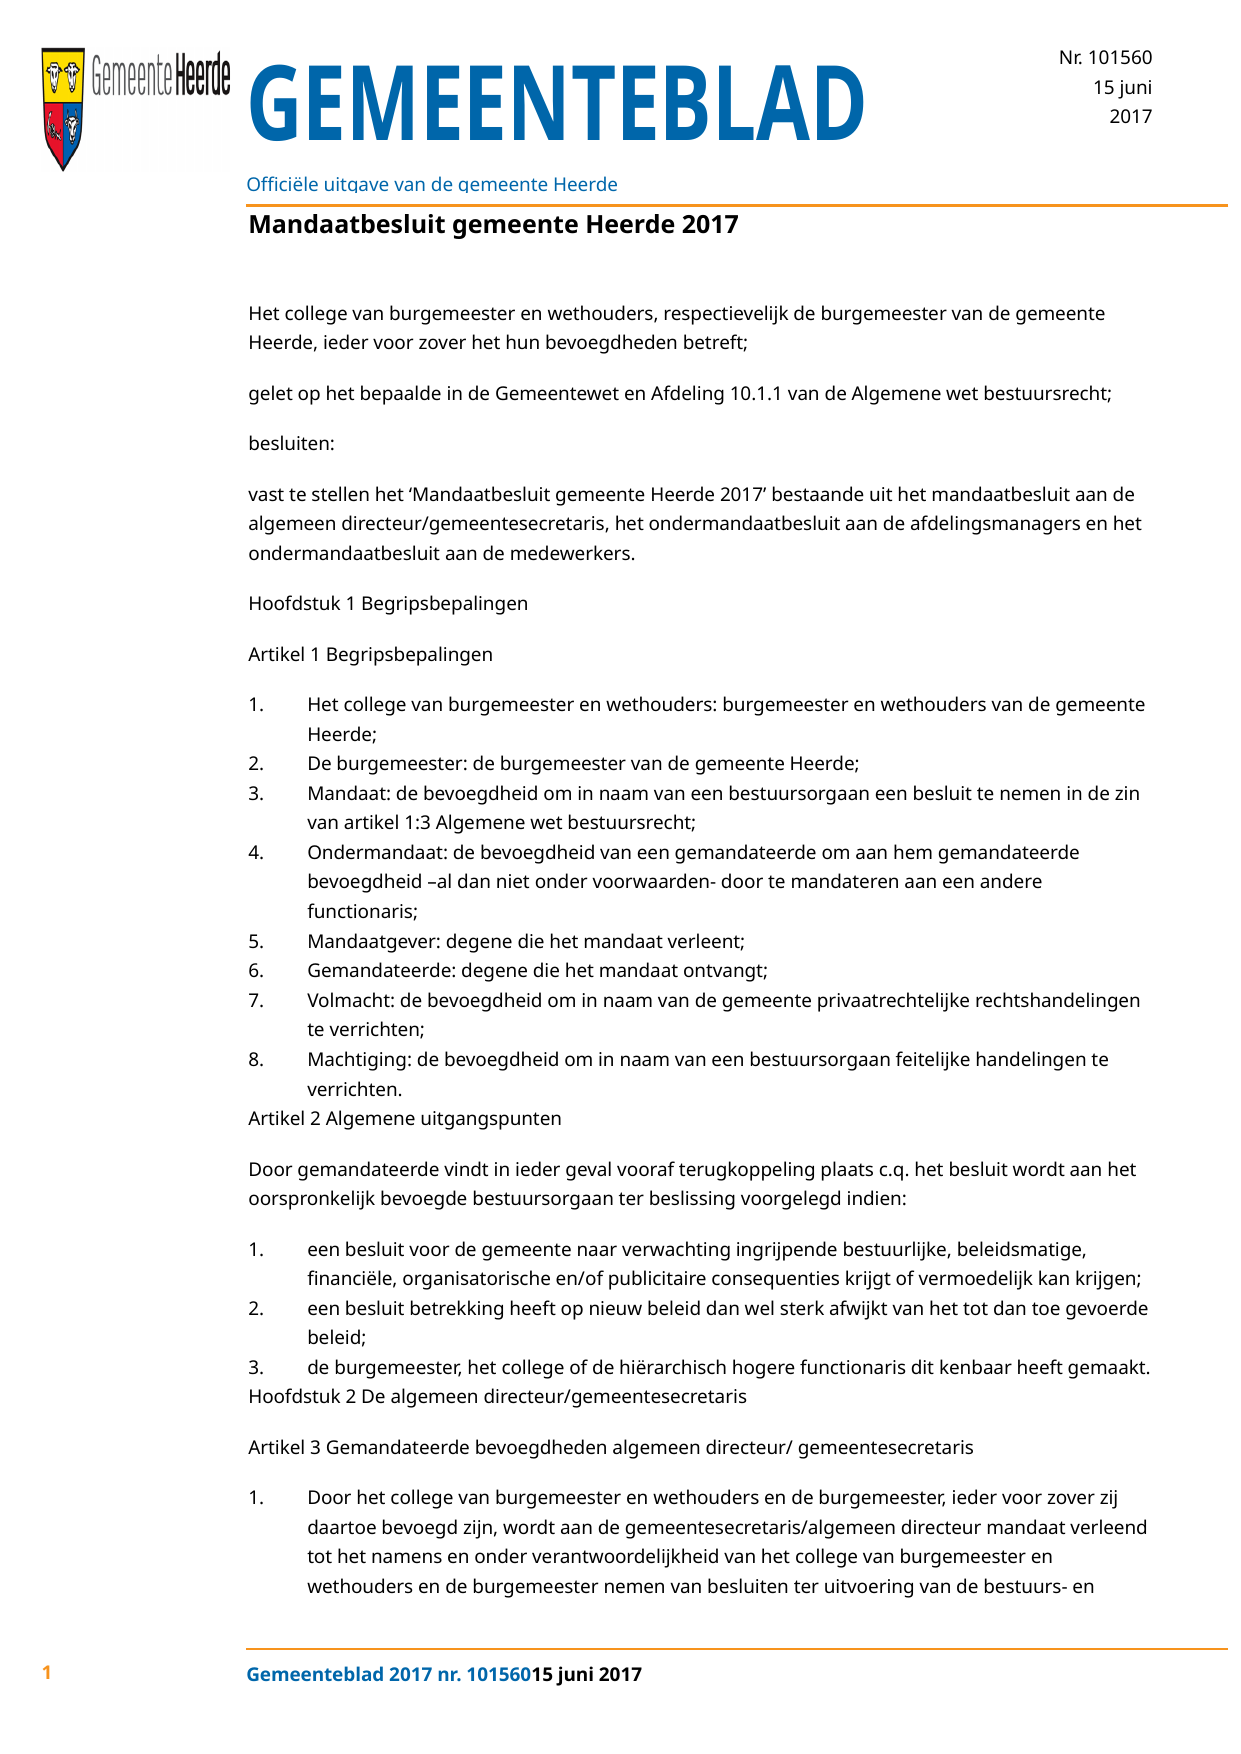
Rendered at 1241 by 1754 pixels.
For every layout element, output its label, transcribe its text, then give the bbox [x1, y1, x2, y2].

text Artikel 1 Begripsbepalingen [248, 641, 1152, 666]
list De burgemeester: de burgemeester van de gemeente Heerde; [248, 750, 1152, 776]
picture [41, 47, 231, 172]
list Volmacht: de bevoegdheid om in naam van de gemeente privaatrechtelijke rechtshandelingen te verrichten; [248, 987, 1152, 1042]
text gelet op het bepaalde in de Gemeentewet en Afdeling 10.1.1 van de Algemene wet bestuursrecht; [248, 380, 1152, 406]
text Door gemandateerde vindt in ieder geval vooraf terugkoppeling plaats c.q. het besluit wordt aan het oorspronkelijk bevoegde bestuursorgaan ter beslissing voorgelegd indien: [248, 1156, 1152, 1211]
list een besluit voor de gemeente naar verwachting ingrijpende bestuurlijke, beleidsmatige, financiële, organisatorische en/of publicitaire consequenties krijgt of vermoedelijk kan krijgen; [248, 1236, 1152, 1291]
list Ondermandaat: de bevoegdheid van een gemandateerde om aan hem gemandateerde bevoegdheid –al dan niet onder voorwaarden- door te mandateren aan een andere functionaris; [248, 839, 1152, 924]
list Gemandateerde: degene die het mandaat ontvangt; [248, 957, 1152, 983]
list de burgemeester, het college of de hiërarchisch hogere functionaris dit kenbaar heeft gemaakt. [248, 1354, 1152, 1380]
list Het college van burgemeester en wethouders: burgemeester en wethouders van de gemeente Heerde; [248, 691, 1152, 746]
list Machtiging: de bevoegdheid om in naam van een bestuursorgaan feitelijke handelingen te verrichten. [248, 1046, 1152, 1101]
list Door het college van burgemeester en wethouders en de burgemeester, ieder voor zover zij daartoe bevoegd zijn, wordt aan de gemeentesecretaris/algemeen directeur mandaat verleend tot het namens en onder verantwoordelijkheid van het college van burgemeester en wethouders en de burgemeester nemen van besluiten ter uitvoering van de bestuurs- en [248, 1484, 1152, 1599]
text Hoofdstuk 2 De algemeen directeur/gemeentesecretaris [248, 1384, 1152, 1409]
text Artikel 3 Gemandateerde bevoegdheden algemeen directeur/ gemeentesecretaris [248, 1434, 1152, 1460]
text besluiten: [248, 430, 1152, 456]
text Hoofdstuk 1 Begripsbepalingen [248, 590, 1152, 616]
text Het college van burgemeester en wethouders, respectievelijk de burgemeester van de gemeente Heerde, ieder voor zover het hun bevoegdheden betreft; [248, 300, 1152, 355]
text Mandaatbesluit gemeente Heerde 2017 [248, 207, 1152, 241]
text Artikel 2 Algemene uitgangspunten [248, 1105, 1152, 1131]
list Mandaatgever: degene die het mandaat verleent; [248, 928, 1152, 953]
text vast te stellen het ‘Mandaatbesluit gemeente Heerde 2017’ bestaande uit het mandaatbesluit aan de algemeen directeur/gemeentesecretaris, het ondermandaatbesluit aan de afdelingsmanagers en het ondermandaatbesluit aan de medewerkers. [248, 481, 1152, 566]
list Mandaat: de bevoegdheid om in naam van een bestuursorgaan een besluit te nemen in de zin van artikel 1:3 Algemene wet bestuursrecht; [248, 780, 1152, 835]
list een besluit betrekking heeft op nieuw beleid dan wel sterk afwijkt van het tot dan toe gevoerde beleid; [248, 1295, 1152, 1350]
